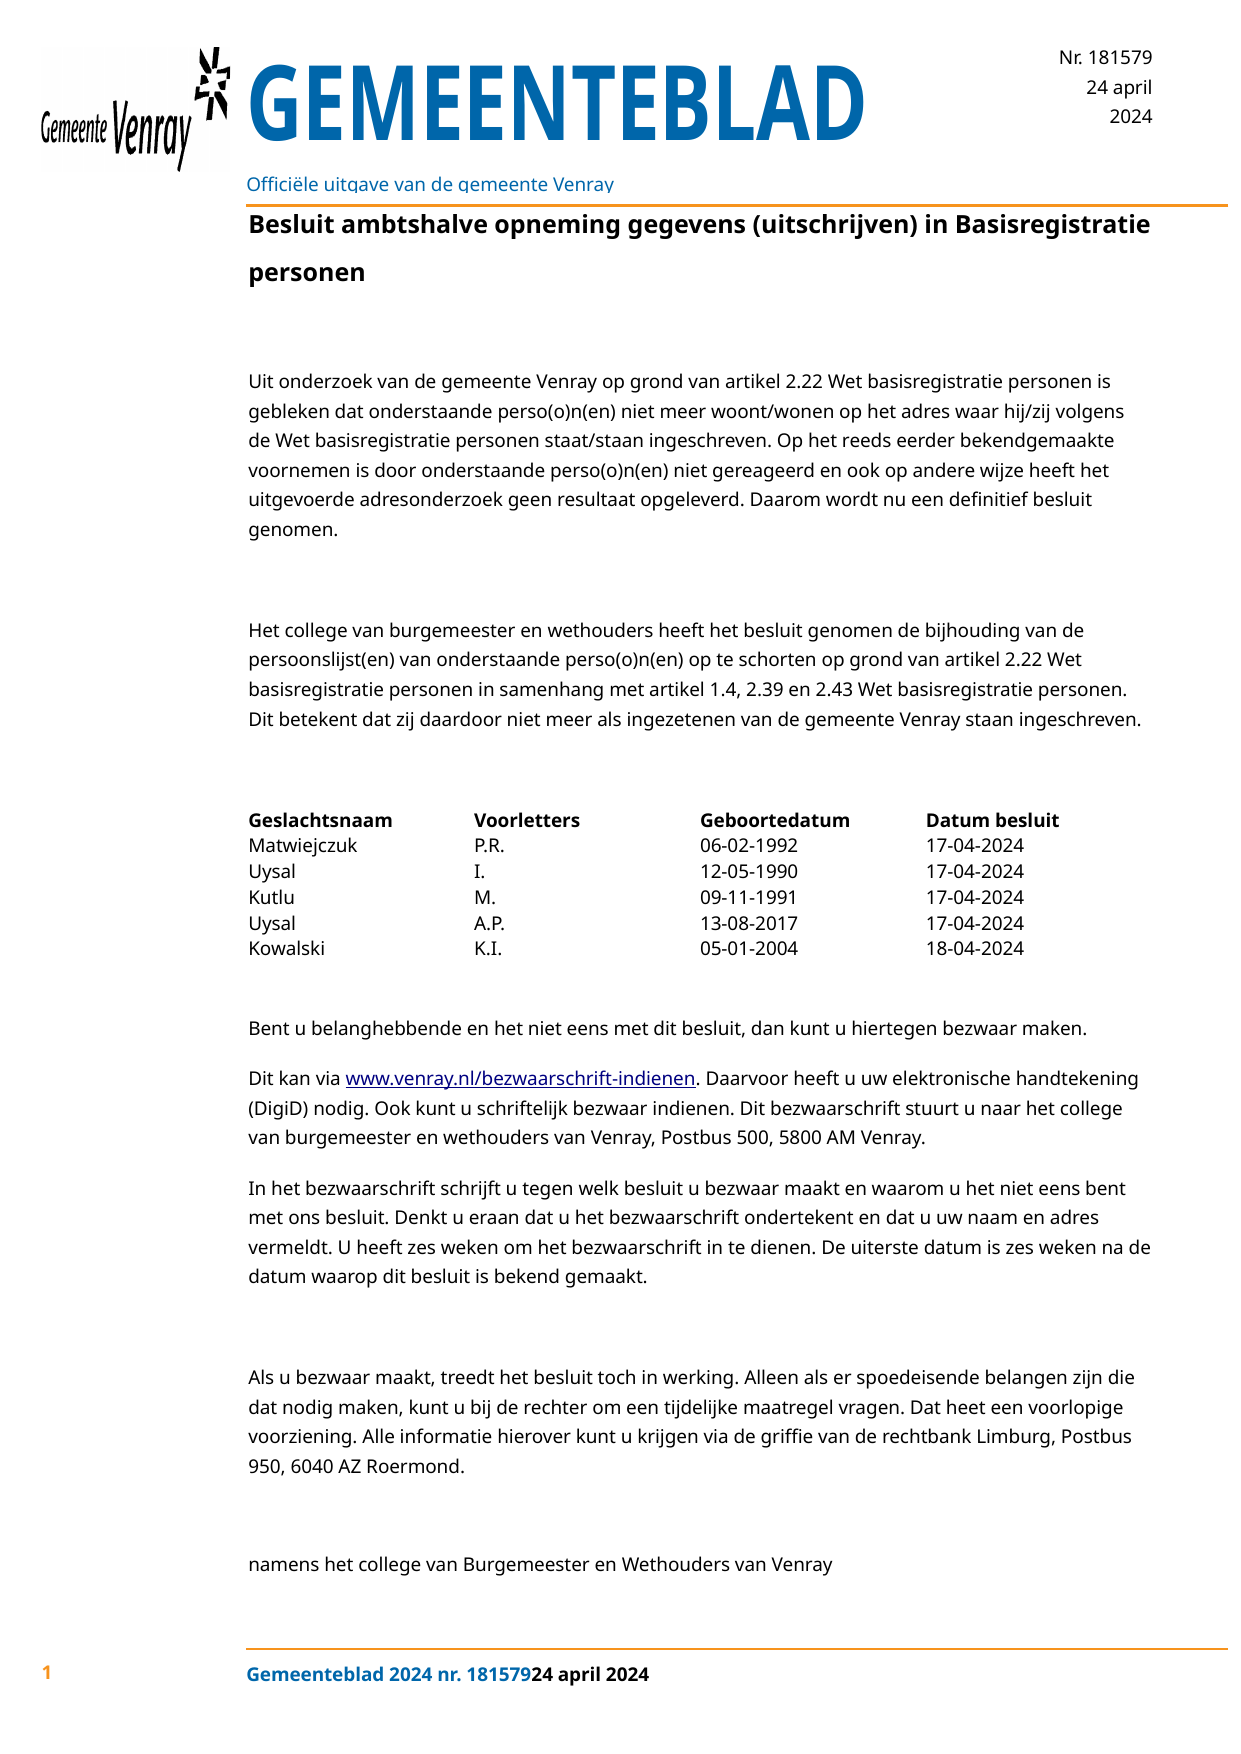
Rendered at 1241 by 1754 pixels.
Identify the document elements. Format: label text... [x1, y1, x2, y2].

table_header Datum besluit [926, 807, 1152, 832]
table_cell 06-02-1992 [700, 833, 926, 858]
text Het college van burgemeester en wethouders heeft het besluit genomen de bijhouding van de persoonslijst(en) van onderstaande perso(o)n(en) op te schorten op grond van artikel 2.22 Wet basisregistratie personen in samenhang met artikel 1.4, 2.39 en 2.43 Wet basisregistratie personen. Dit betekent dat zij daardoor niet meer als ingezetenen van de gemeente Venray staan ingeschreven. [248, 617, 1152, 732]
table_cell 17-04-2024 [926, 833, 1152, 858]
table_cell 18-04-2024 [926, 935, 1152, 961]
text namens het college van Burgemeester en Wethouders van Venray [248, 1551, 1152, 1577]
table_cell 13-08-2017 [700, 910, 926, 935]
table_cell Matwiejczuk [248, 833, 474, 858]
picture [41, 47, 231, 172]
table_cell 17-04-2024 [926, 858, 1152, 884]
table_cell I. [474, 858, 700, 884]
table_cell Uysal [248, 858, 474, 884]
table_cell 17-04-2024 [926, 884, 1152, 910]
table_cell M. [474, 884, 700, 910]
table_cell 12-05-1990 [700, 858, 926, 884]
table_cell Kowalski [248, 935, 474, 961]
table_cell Kutlu [248, 884, 474, 910]
table_header Geboortedatum [700, 807, 926, 832]
text Dit kan via www.venray.nl/bezwaarschrift-indienen. Daarvoor heeft u uw elektronische handtekening (DigiD) nodig. Ook kunt u schriftelijk bezwaar indienen. Dit bezwaarschrift stuurt u naar het college van burgemeester en wethouders van Venray, Postbus 500, 5800 AM Venray. [248, 1065, 1152, 1150]
text Als u bezwaar maakt, treedt het besluit toch in werking. Alleen als er spoedeisende belangen zijn die dat nodig maken, kunt u bij de rechter om een tijdelijke maatregel vragen. Dat heet een voorlopige voorziening. Alle informatie hierover kunt u krijgen via de griffie van de rechtbank Limburg, Postbus 950, 6040 AZ Roermond. [248, 1364, 1152, 1479]
text Besluit ambtshalve opneming gegevens (uitschrijven) in Basisregistratie personen [248, 207, 1152, 288]
table_cell 17-04-2024 [926, 910, 1152, 935]
table_cell P.R. [474, 833, 700, 858]
table_cell A.P. [474, 910, 700, 935]
text Bent u belanghebbende en het niet eens met dit besluit, dan kunt u hiertegen bezwaar maken. [248, 1015, 1152, 1041]
text In het bezwaarschrift schrijft u tegen welk besluit u bezwaar maakt en waarom u het niet eens bent met ons besluit. Denkt u eraan dat u het bezwaarschrift ondertekent en dat u uw naam en adres vermeldt. U heeft zes weken om het bezwaarschrift in te dienen. De uiterste datum is zes weken na de datum waarop dit besluit is bekend gemaakt. [248, 1175, 1152, 1289]
table_header Voorletters [474, 807, 700, 832]
table_cell 05-01-2004 [700, 935, 926, 961]
table_cell Uysal [248, 910, 474, 935]
table_cell K.I. [474, 935, 700, 961]
table_cell 09-11-1991 [700, 884, 926, 910]
text Uit onderzoek van de gemeente Venray op grond van artikel 2.22 Wet basisregistratie personen is gebleken dat onderstaande perso(o)n(en) niet meer woont/wonen op het adres waar hij/zij volgens de Wet basisregistratie personen staat/staan ingeschreven. Op het reeds eerder bekendgemaakte voornemen is door onderstaande perso(o)n(en) niet gereageerd en ook op andere wijze heeft het uitgevoerde adresonderzoek geen resultaat opgeleverd. Daarom wordt nu een definitief besluit genomen. [248, 368, 1152, 542]
table_header Geslachtsnaam [248, 807, 474, 832]
